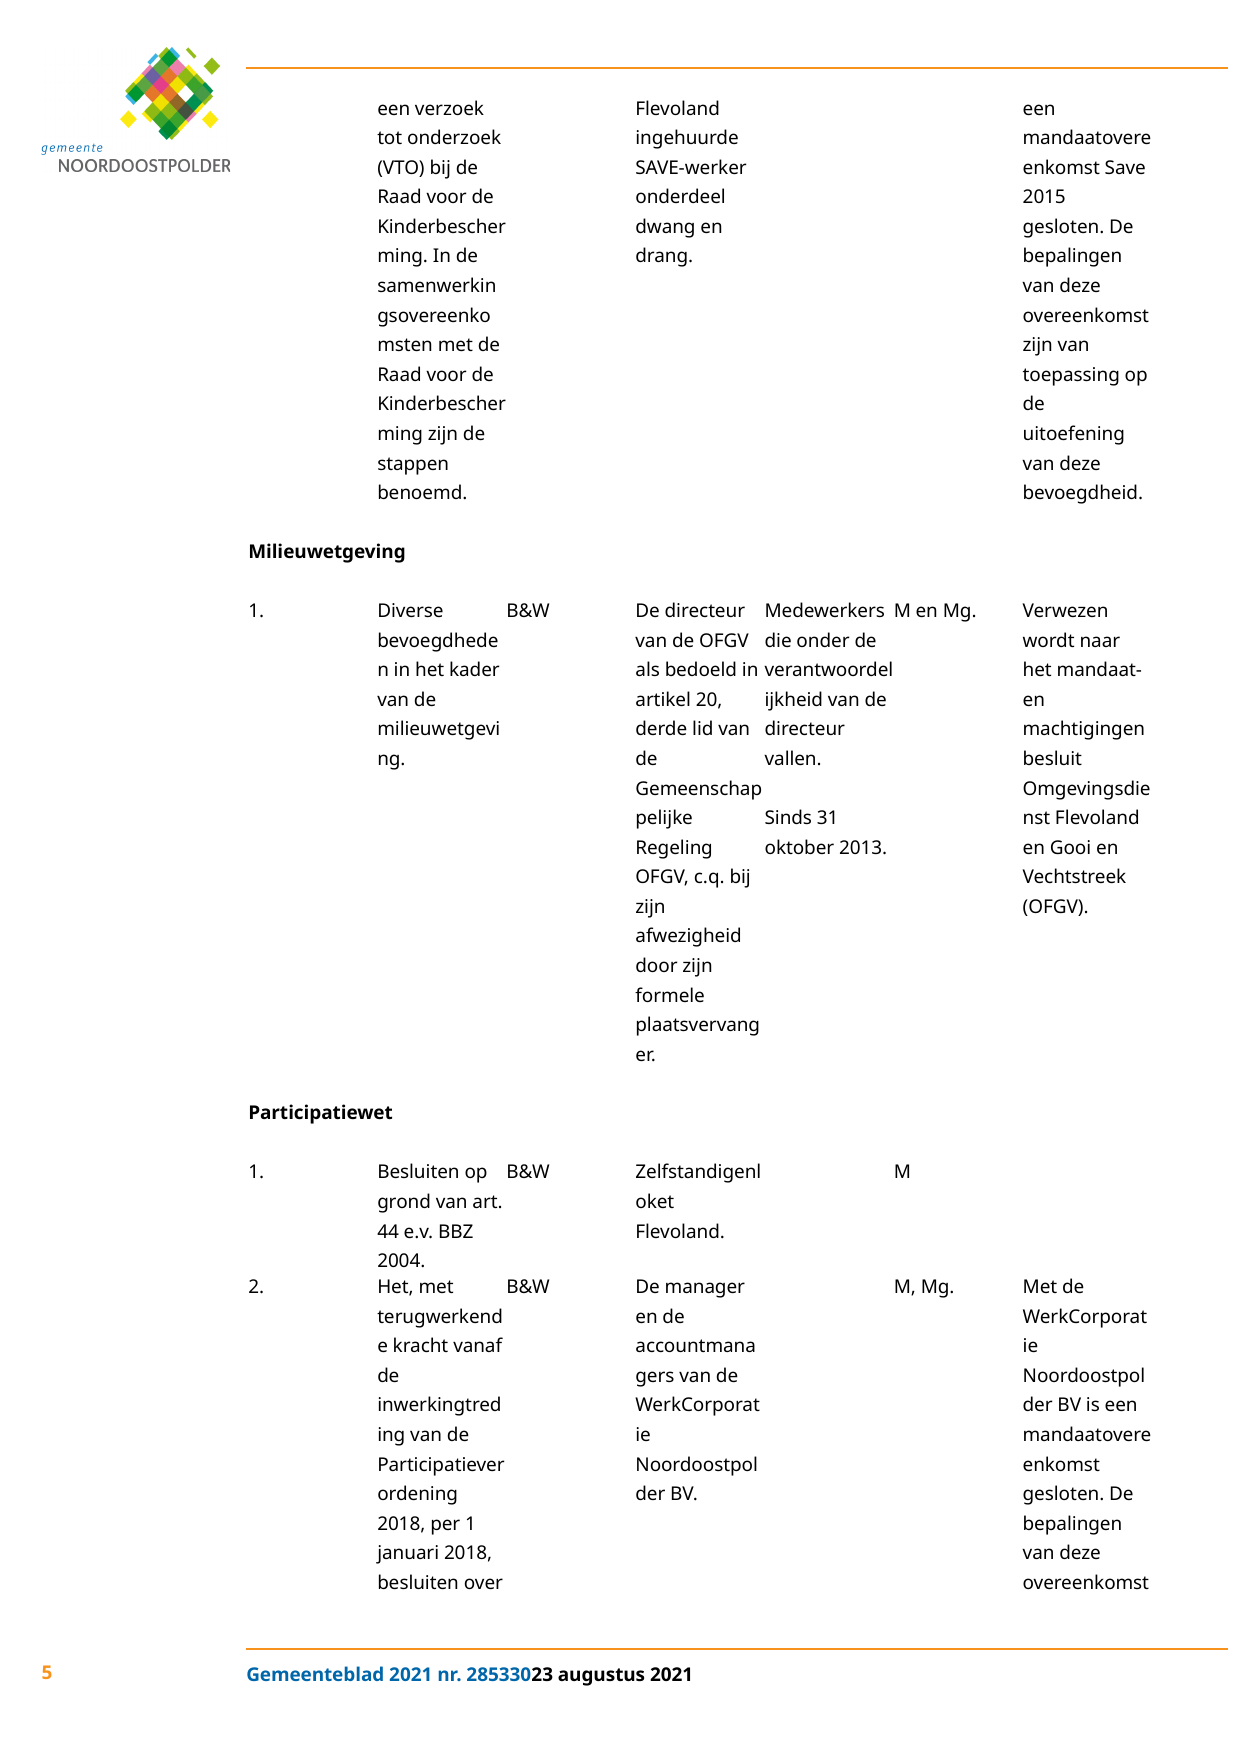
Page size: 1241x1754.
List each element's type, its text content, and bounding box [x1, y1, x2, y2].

table_header Medewerkers die onder de verantwoordelijkheid van de directeur vallen. Sinds 31 oktober 2013. [764, 597, 893, 1067]
table_cell [506, 95, 635, 505]
table_header B&W [506, 597, 635, 1067]
table_header [1023, 1159, 1152, 1273]
table_cell Flevoland ingehuurde SAVE-werker onderdeel dwang en drang. [635, 95, 764, 505]
table_header Besluiten op grond van art. 44 e.v. BBZ 2004. [377, 1159, 506, 1273]
table_header Zelfstandigenloket Flevoland. [635, 1159, 764, 1273]
table_cell B&W [506, 1273, 635, 1595]
text Participatiewet [248, 1099, 1152, 1125]
table_cell De manager en de accountmanagers van de WerkCorporatie Noordoostpolder BV. [635, 1273, 764, 1595]
table_cell [248, 95, 377, 505]
table_cell M, Mg. [894, 1273, 1022, 1595]
table_header B&W [506, 1159, 635, 1273]
table_header Diverse bevoegdheden in het kader van de milieuwetgeving. [377, 597, 506, 1067]
table_cell Het, met terugwerkende kracht vanaf de inwerkingtreding van de Participatieverordening 2018, per 1 januari 2018, besluiten over [377, 1273, 506, 1595]
table_header De directeur van de OFGV als bedoeld in artikel 20, derde lid van de Gemeenschappelijke Regeling OFGV, c.q. bij zijn afwezigheid door zijn formele plaatsvervanger. [635, 597, 764, 1067]
table_cell een verzoek tot onderzoek (VTO) bij de Raad voor de Kinderbescherming. In de samenwerkingsovereenkomsten met de Raad voor de Kinderbescherming zijn de stappen benoemd. [377, 95, 506, 505]
table_cell 2. [248, 1273, 377, 1595]
table_header [764, 1159, 893, 1273]
table_cell Met de WerkCorporatie Noordoostpolder BV is een mandaatovereenkomst gesloten. De bepalingen van deze overeenkomst [1023, 1273, 1152, 1595]
table_header 1. [248, 1159, 377, 1273]
table_header M [894, 1159, 1022, 1273]
table_cell [764, 95, 893, 505]
table_header 1. [248, 597, 377, 1067]
table_header M en Mg. [894, 597, 1022, 1067]
table_header Verwezen wordt naar het mandaat- en machtigingenbesluit Omgevingsdienst Flevoland en Gooi en Vechtstreek (OFGV). [1023, 597, 1152, 1067]
table_cell [894, 95, 1022, 505]
text Milieuwetgeving [248, 538, 1152, 564]
table_cell [764, 1273, 893, 1595]
table_cell een mandaatovereenkomst Save 2015 gesloten. De bepalingen van deze overeenkomst zijn van toepassing op de uitoefening van deze bevoegdheid. [1023, 95, 1152, 505]
picture [41, 47, 231, 172]
